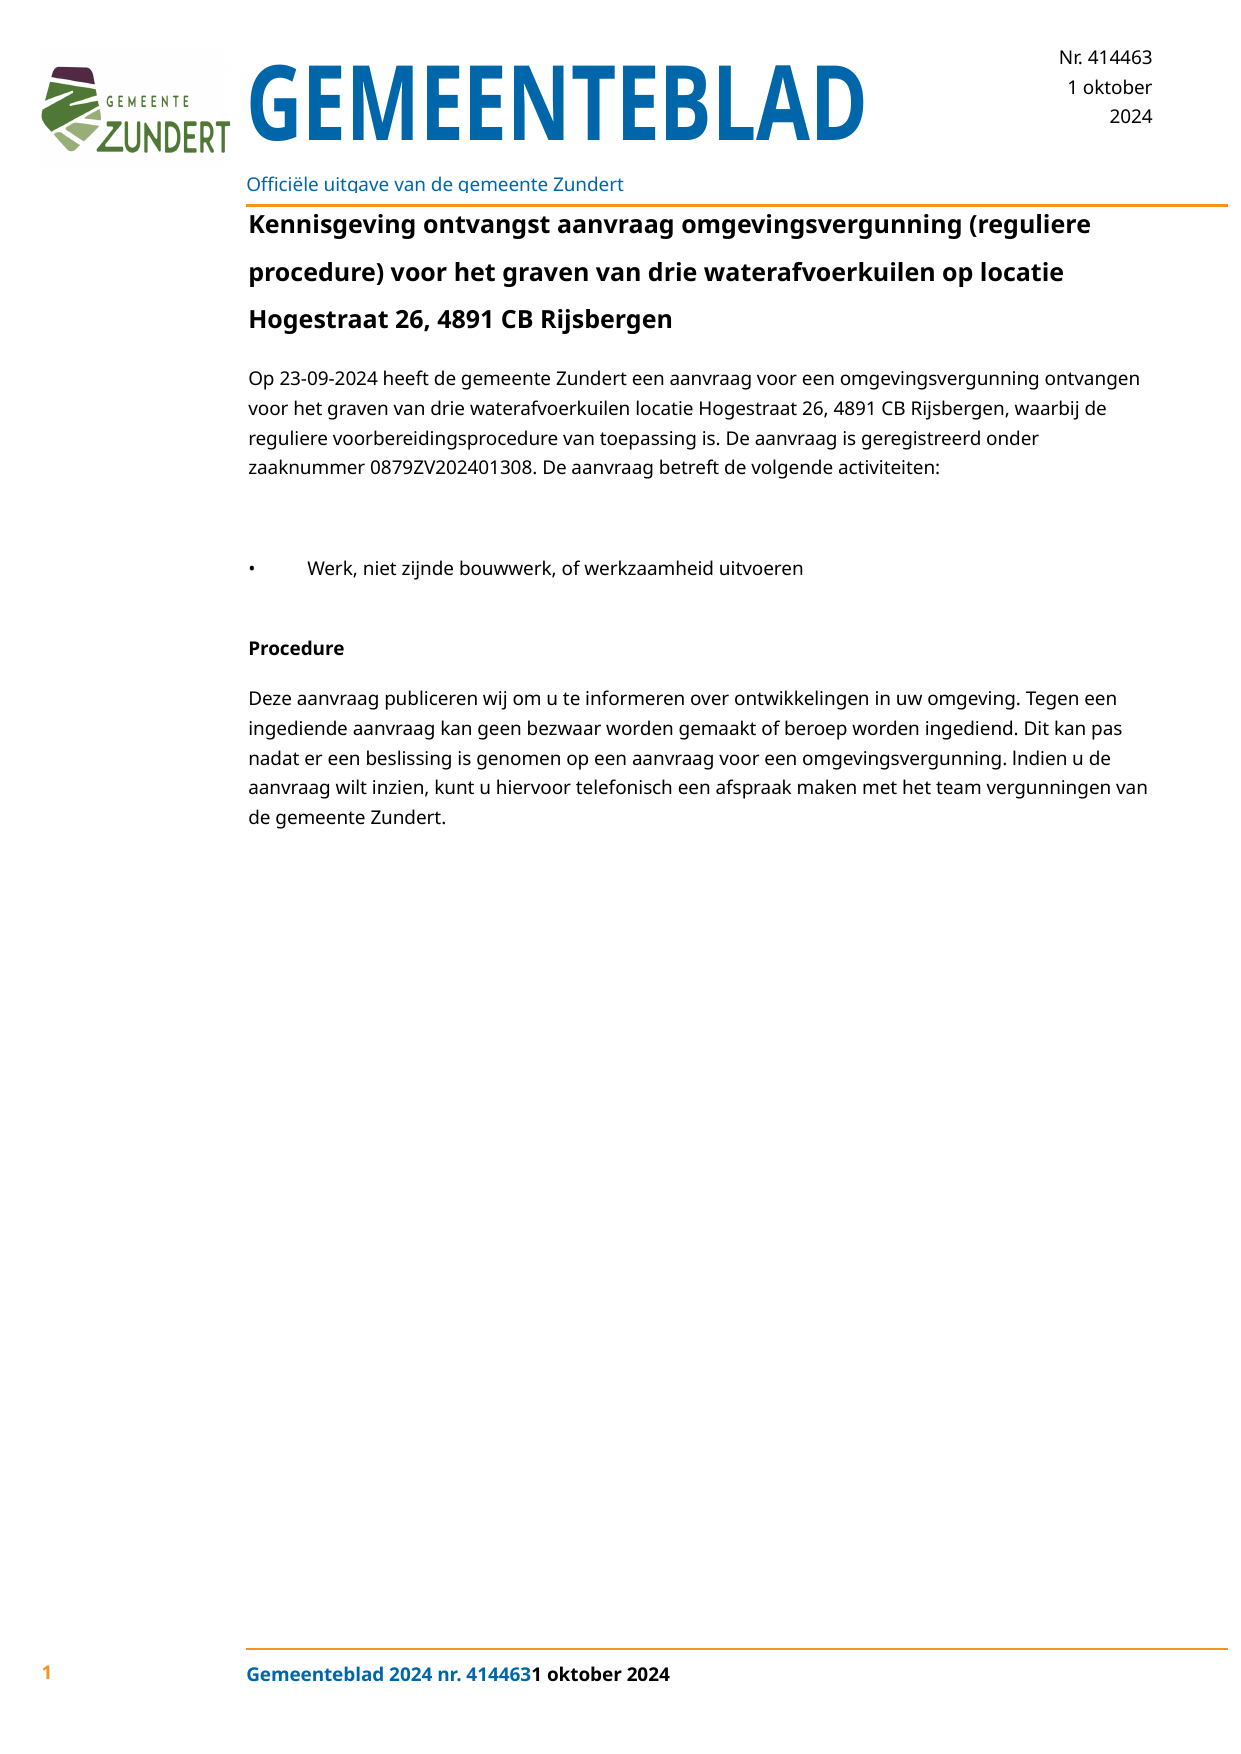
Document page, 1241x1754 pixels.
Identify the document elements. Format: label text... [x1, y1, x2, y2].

text Op 23-09-2024 heeft de gemeente Zundert een aanvraag voor een omgevingsvergunning ontvangen voor het graven van drie waterafvoerkuilen locatie Hogestraat 26, 4891 CB Rijsbergen, waarbij de reguliere voorbereidingsprocedure van toepassing is. De aanvraag is geregistreerd onder zaaknummer 0879ZV202401308. De aanvraag betreft de volgende activiteiten: [248, 366, 1152, 480]
text Kennisgeving ontvangst aanvraag omgevingsvergunning (reguliere procedure) voor het graven van drie waterafvoerkuilen op locatie Hogestraat 26, 4891 CB Rijsbergen [248, 207, 1152, 336]
text Procedure [248, 635, 1152, 661]
text Deze aanvraag publiceren wij om u te informeren over ontwikkelingen in uw omgeving. Tegen een ingediende aanvraag kan geen bezwaar worden gemaakt of beroep worden ingediend. Dit kan pas nadat er een beslissing is genomen op een aanvraag voor een omgevingsvergunning. lndien u de aanvraag wilt inzien, kunt u hiervoor telefonisch een afspraak maken met het team vergunningen van de gemeente Zundert. [248, 686, 1152, 829]
list Werk, niet zijnde bouwwerk, of werkzaamheid uitvoeren [248, 555, 1152, 581]
picture [41, 47, 231, 172]
